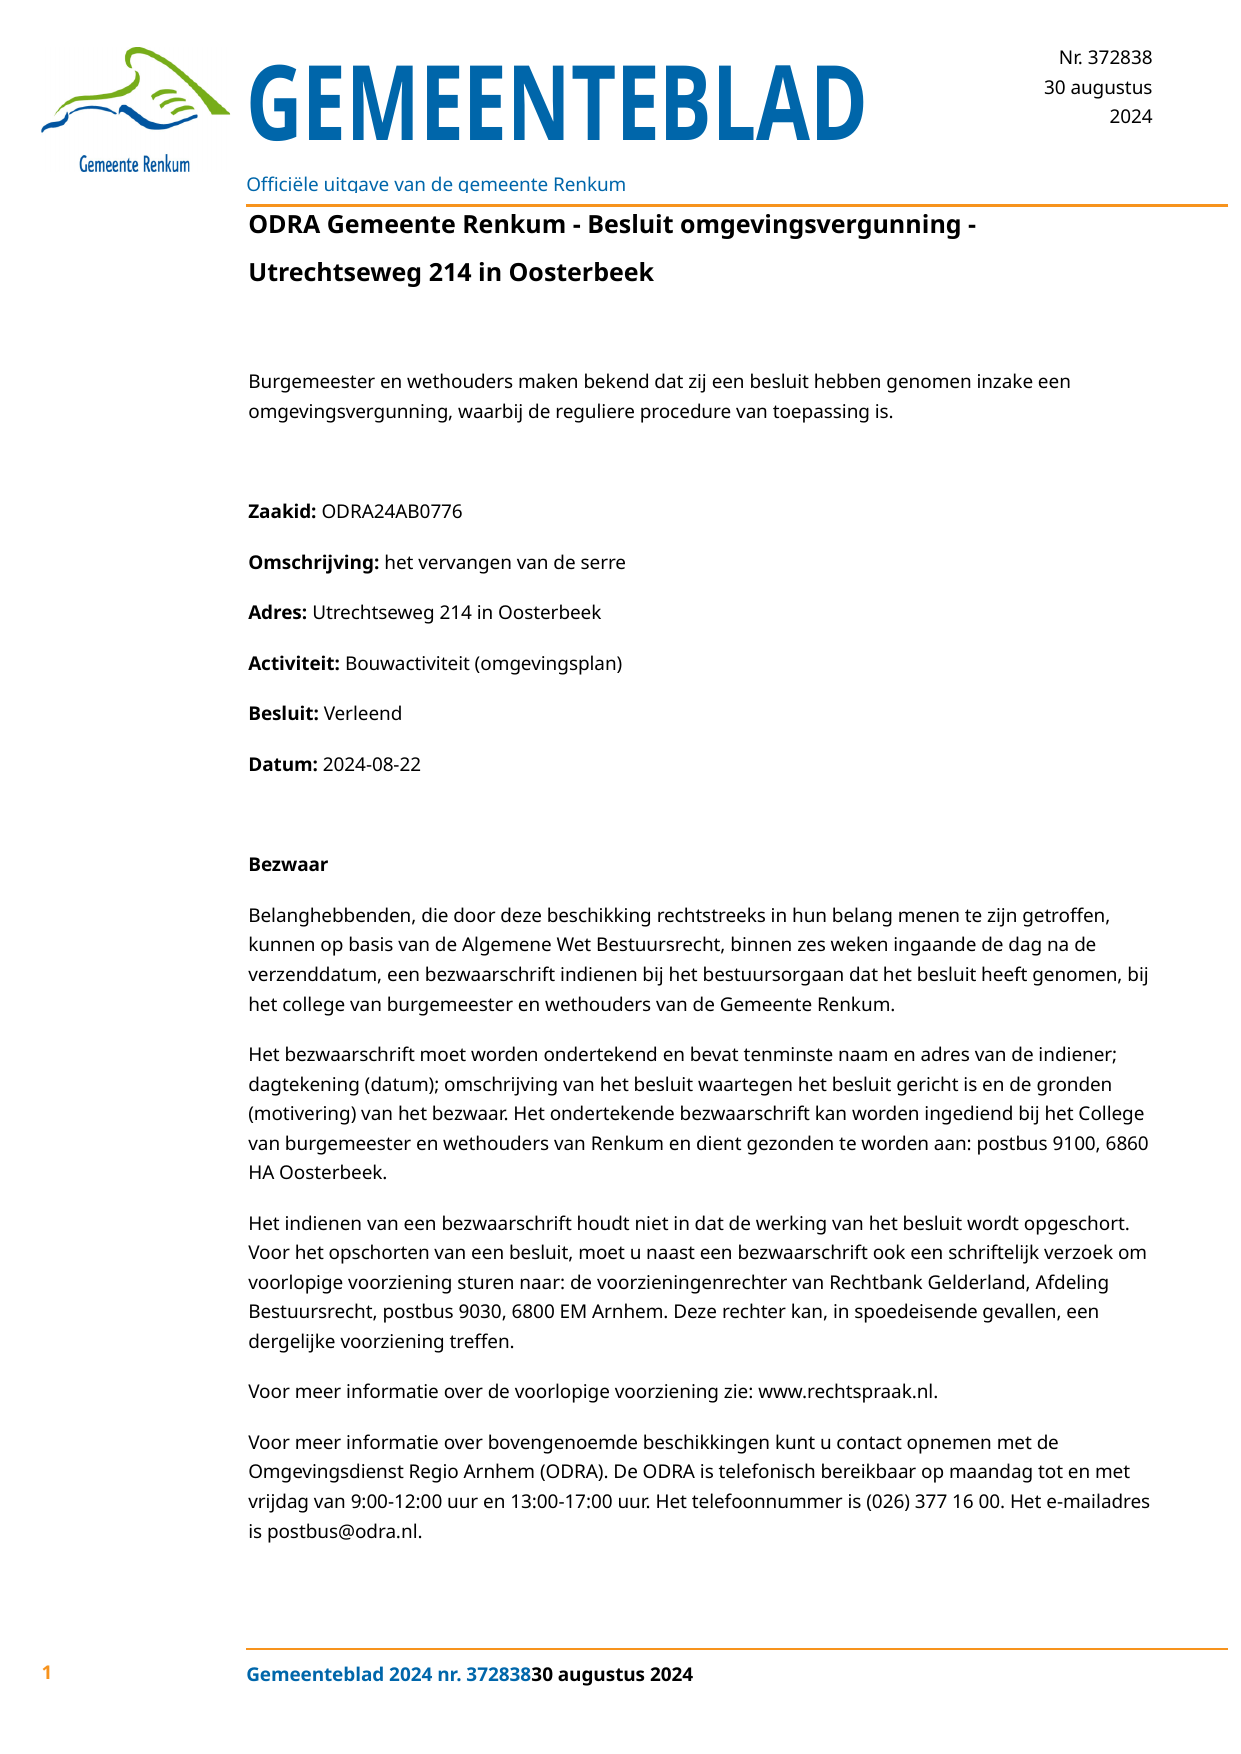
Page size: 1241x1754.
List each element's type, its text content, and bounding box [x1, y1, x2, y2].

text Adres: Utrechtseweg 214 in Oosterbeek [248, 599, 1152, 625]
text Het bezwaarschrift moet worden ondertekend en bevat tenminste naam en adres van de indiener; dagtekening (datum); omschrijving van het besluit waartegen het besluit gericht is en de gronden (motivering) van het bezwaar. Het ondertekende bezwaarschrift kan worden ingediend bij het College van burgemeester en wethouders van Renkum en dient gezonden te worden aan: postbus 9100, 6860 HA Oosterbeek. [248, 1041, 1152, 1185]
text Omschrijving: het vervangen van de serre [248, 549, 1152, 575]
text Datum: 2024-08-22 [248, 751, 1152, 777]
text Voor meer informatie over bovengenoemde beschikkingen kunt u contact opnemen met de Omgevingsdienst Regio Arnhem (ODRA). De ODRA is telefonisch bereikbaar op maandag tot en met vrijdag van 9:00-12:00 uur en 13:00-17:00 uur. Het telefoonnummer is (026) 377 16 00. Het e-mailadres is postbus@odra.nl. [248, 1429, 1152, 1544]
text Bezwaar [248, 852, 1152, 877]
text Burgemeester en wethouders maken bekend dat zij een besluit hebben genomen inzake een omgevingsvergunning, waarbij de reguliere procedure van toepassing is. [248, 368, 1152, 424]
text Het indienen van een bezwaarschrift houdt niet in dat de werking van het besluit wordt opgeschort. Voor het opschorten van een besluit, moet u naast een bezwaarschrift ook een schriftelijk verzoek om voorlopige voorziening sturen naar: de voorzieningenrechter van Rechtbank Gelderland, Afdeling Bestuursrecht, postbus 9030, 6800 EM Arnhem. Deze rechter kan, in spoedeisende gevallen, een dergelijke voorziening treffen. [248, 1210, 1152, 1354]
text Belanghebbenden, die door deze beschikking rechtstreeks in hun belang menen te zijn getroffen, kunnen op basis van de Algemene Wet Bestuursrecht, binnen zes weken ingaande de dag na de verzenddatum, een bezwaarschrift indienen bij het bestuursorgaan dat het besluit heeft genomen, bij het college van burgemeester en wethouders van de Gemeente Renkum. [248, 902, 1152, 1017]
text Zaakid: ODRA24AB0776 [248, 499, 1152, 524]
text Voor meer informatie over de voorlopige voorziening zie: www.rechtspraak.nl. [248, 1379, 1152, 1404]
picture [41, 47, 231, 172]
text Besluit: Verleend [248, 700, 1152, 726]
text ODRA Gemeente Renkum - Besluit omgevingsvergunning - Utrechtseweg 214 in Oosterbeek [248, 207, 1152, 288]
text Activiteit: Bouwactiviteit (omgevingsplan) [248, 650, 1152, 676]
